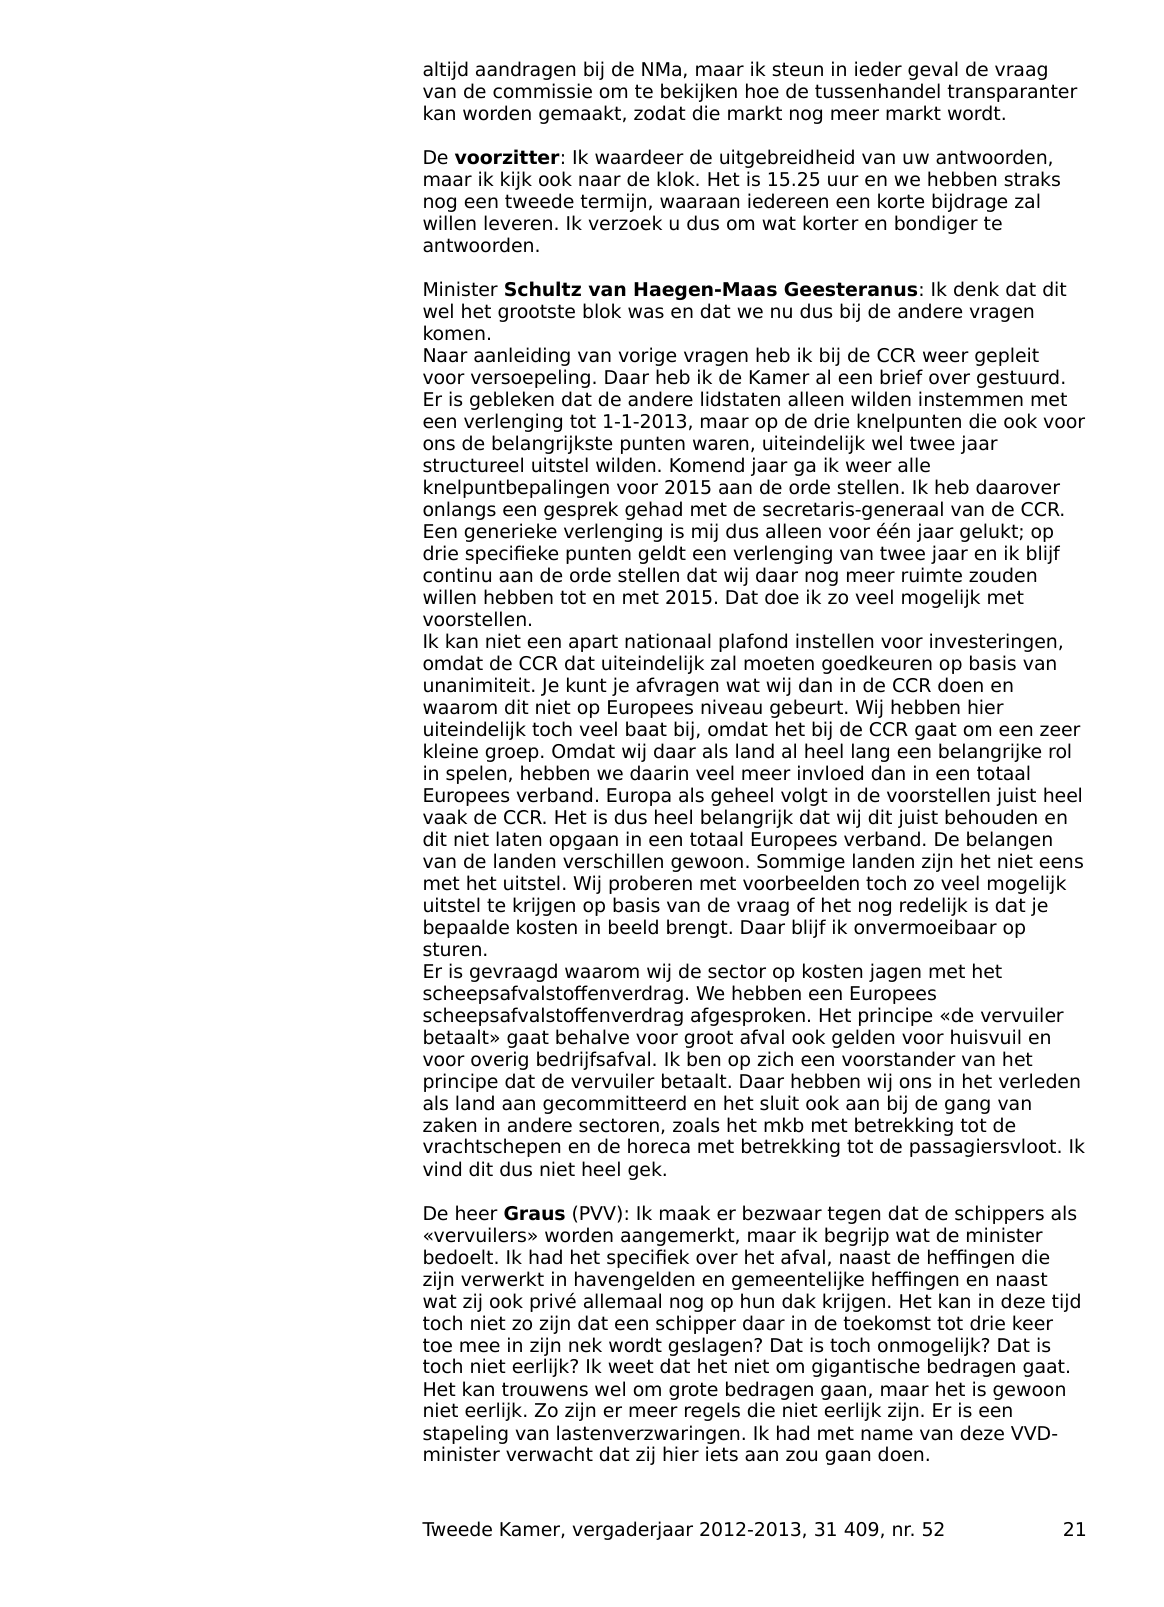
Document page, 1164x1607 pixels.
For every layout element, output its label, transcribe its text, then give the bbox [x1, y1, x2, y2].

text Er is gevraagd waarom wij de sector op kosten jagen met het scheepsafvalstoffenverdrag. We hebben een Europees scheepsafvalstoffenverdrag afgesproken. Het principe «de vervuiler betaalt» gaat behalve voor groot afval ook gelden voor huisvuil en voor overig bedrijfsafval. Ik ben op zich een voorstander van het principe dat de vervuiler betaalt. Daar hebben wij ons in het verleden als land aan gecommitteerd en het sluit ook aan bij de gang van zaken in andere sectoren, zoals het mkb met betrekking tot de vrachtschepen en de horeca met betrekking tot de passagiersvloot. Ik vind dit dus niet heel gek. [422, 961, 1087, 1180]
text Naar aanleiding van vorige vragen heb ik bij de CCR weer gepleit voor versoepeling. Daar heb ik de Kamer al een brief over gestuurd. Er is gebleken dat de andere lidstaten alleen wilden instemmen met een verlenging tot 1-1-2013, maar op de drie knelpunten die ook voor ons de belangrijkste punten waren, uiteindelijk wel twee jaar structureel uitstel wilden. Komend jaar ga ik weer alle knelpuntbepalingen voor 2015 aan de orde stellen. Ik heb daarover onlangs een gesprek gehad met de secretaris-generaal van de CCR. Een generieke verlenging is mij dus alleen voor één jaar gelukt; op drie specifieke punten geldt een verlenging van twee jaar en ik blijf continu aan de orde stellen dat wij daar nog meer ruimte zouden willen hebben tot en met 2015. Dat doe ik zo veel mogelijk met voorstellen. [422, 345, 1087, 631]
text De voorzitter: Ik waardeer de uitgebreidheid van uw antwoorden, maar ik kijk ook naar de klok. Het is 15.25 uur en we hebben straks nog een tweede termijn, waaraan iedereen een korte bijdrage zal willen leveren. Ik verzoek u dus om wat korter en bondiger te antwoorden. [422, 147, 1087, 257]
text altijd aandragen bij de NMa, maar ik steun in ieder geval de vraag van de commissie om te bekijken hoe de tussenhandel transparanter kan worden gemaakt, zodat die markt nog meer markt wordt. [422, 59, 1087, 125]
text Ik kan niet een apart nationaal plafond instellen voor investeringen, omdat de CCR dat uiteindelijk zal moeten goedkeuren op basis van unanimiteit. Je kunt je afvragen wat wij dan in de CCR doen en waarom dit niet op Europees niveau gebeurt. Wij hebben hier uiteindelijk toch veel baat bij, omdat het bij de CCR gaat om een zeer kleine groep. Omdat wij daar als land al heel lang een belangrijke rol in spelen, hebben we daarin veel meer invloed dan in een totaal Europees verband. Europa als geheel volgt in de voorstellen juist heel vaak de CCR. Het is dus heel belangrijk dat wij dit juist behouden en dit niet laten opgaan in een totaal Europees verband. De belangen van de landen verschillen gewoon. Sommige landen zijn het niet eens met het uitstel. Wij proberen met voorbeelden toch zo veel mogelijk uitstel te krijgen op basis van de vraag of het nog redelijk is dat je bepaalde kosten in beeld brengt. Daar blijf ik onvermoeibaar op sturen. [422, 631, 1087, 961]
text Minister Schultz van Haegen-Maas Geesteranus: Ik denk dat dit wel het grootste blok was en dat we nu dus bij de andere vragen komen. [422, 279, 1087, 345]
text De heer Graus (PVV): Ik maak er bezwaar tegen dat de schippers als «vervuilers» worden aangemerkt, maar ik begrijp wat de minister bedoelt. Ik had het specifiek over het afval, naast de heffingen die zijn verwerkt in havengelden en gemeentelijke heffingen en naast wat zij ook privé allemaal nog op hun dak krijgen. Het kan in deze tijd toch niet zo zijn dat een schipper daar in de toekomst tot drie keer toe mee in zijn nek wordt geslagen? Dat is toch onmogelijk? Dat is toch niet eerlijk? Ik weet dat het niet om gigantische bedragen gaat. Het kan trouwens wel om grote bedragen gaan, maar het is gewoon niet eerlijk. Zo zijn er meer regels die niet eerlijk zijn. Er is een stapeling van lastenverzwaringen. Ik had met name van deze VVD-minister verwacht dat zij hier iets aan zou gaan doen. [422, 1203, 1087, 1466]
